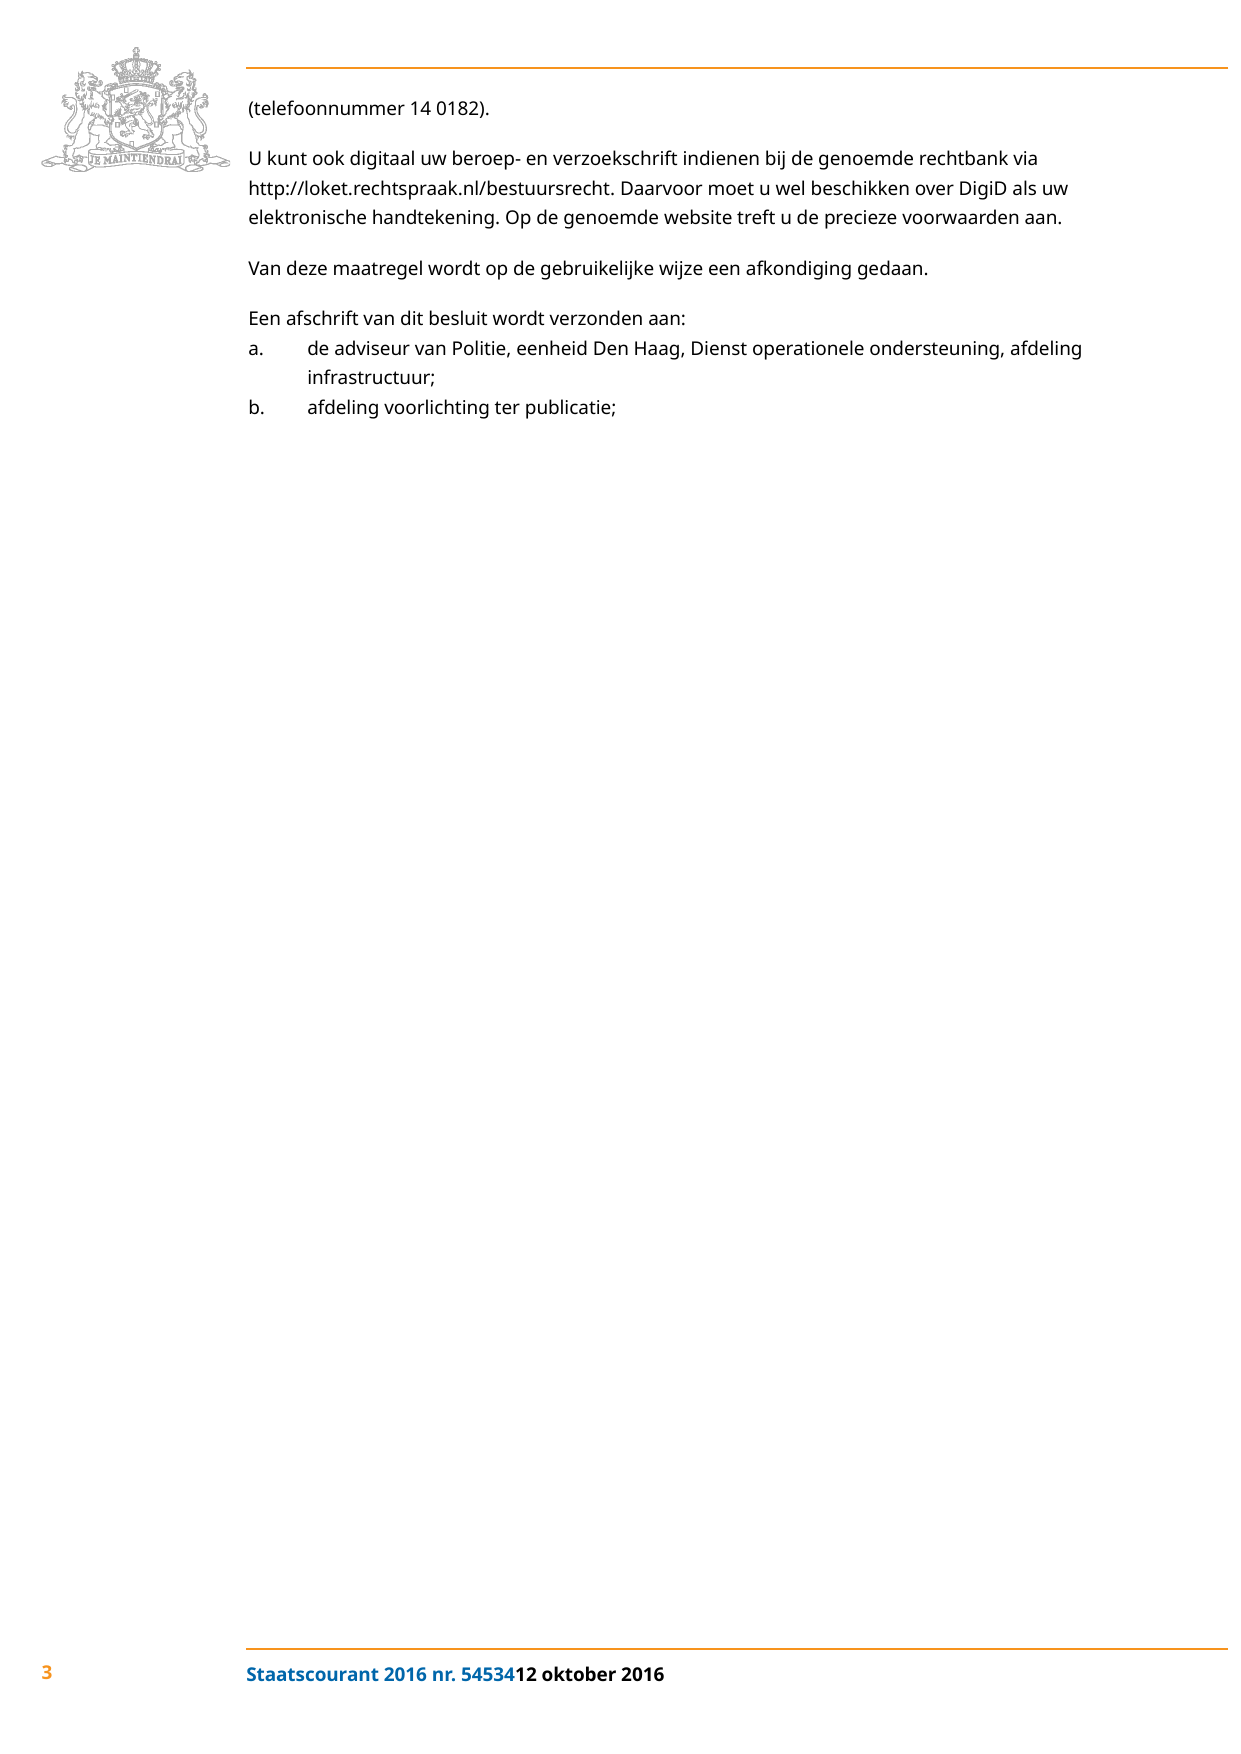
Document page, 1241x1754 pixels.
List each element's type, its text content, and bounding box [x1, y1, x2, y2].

text Van deze maatregel wordt op de gebruikelijke wijze een afkondiging gedaan. [248, 255, 1152, 281]
list afdeling voorlichting ter publicatie; [248, 394, 1152, 420]
text (telefoonnummer 14 0182). [248, 95, 1152, 121]
picture [41, 47, 231, 172]
list de adviseur van Politie, eenheid Den Haag, Dienst operationele ondersteuning, afdeling infrastructuur; [248, 335, 1152, 390]
text Een afschrift van dit besluit wordt verzonden aan: [248, 305, 1152, 331]
text U kunt ook digitaal uw beroep- en verzoekschrift indienen bij de genoemde rechtbank via http://loket.rechtspraak.nl/bestuursrecht. Daarvoor moet u wel beschikken over DigiD als uw elektronische handtekening. Op de genoemde website treft u de precieze voorwaarden aan. [248, 145, 1152, 230]
